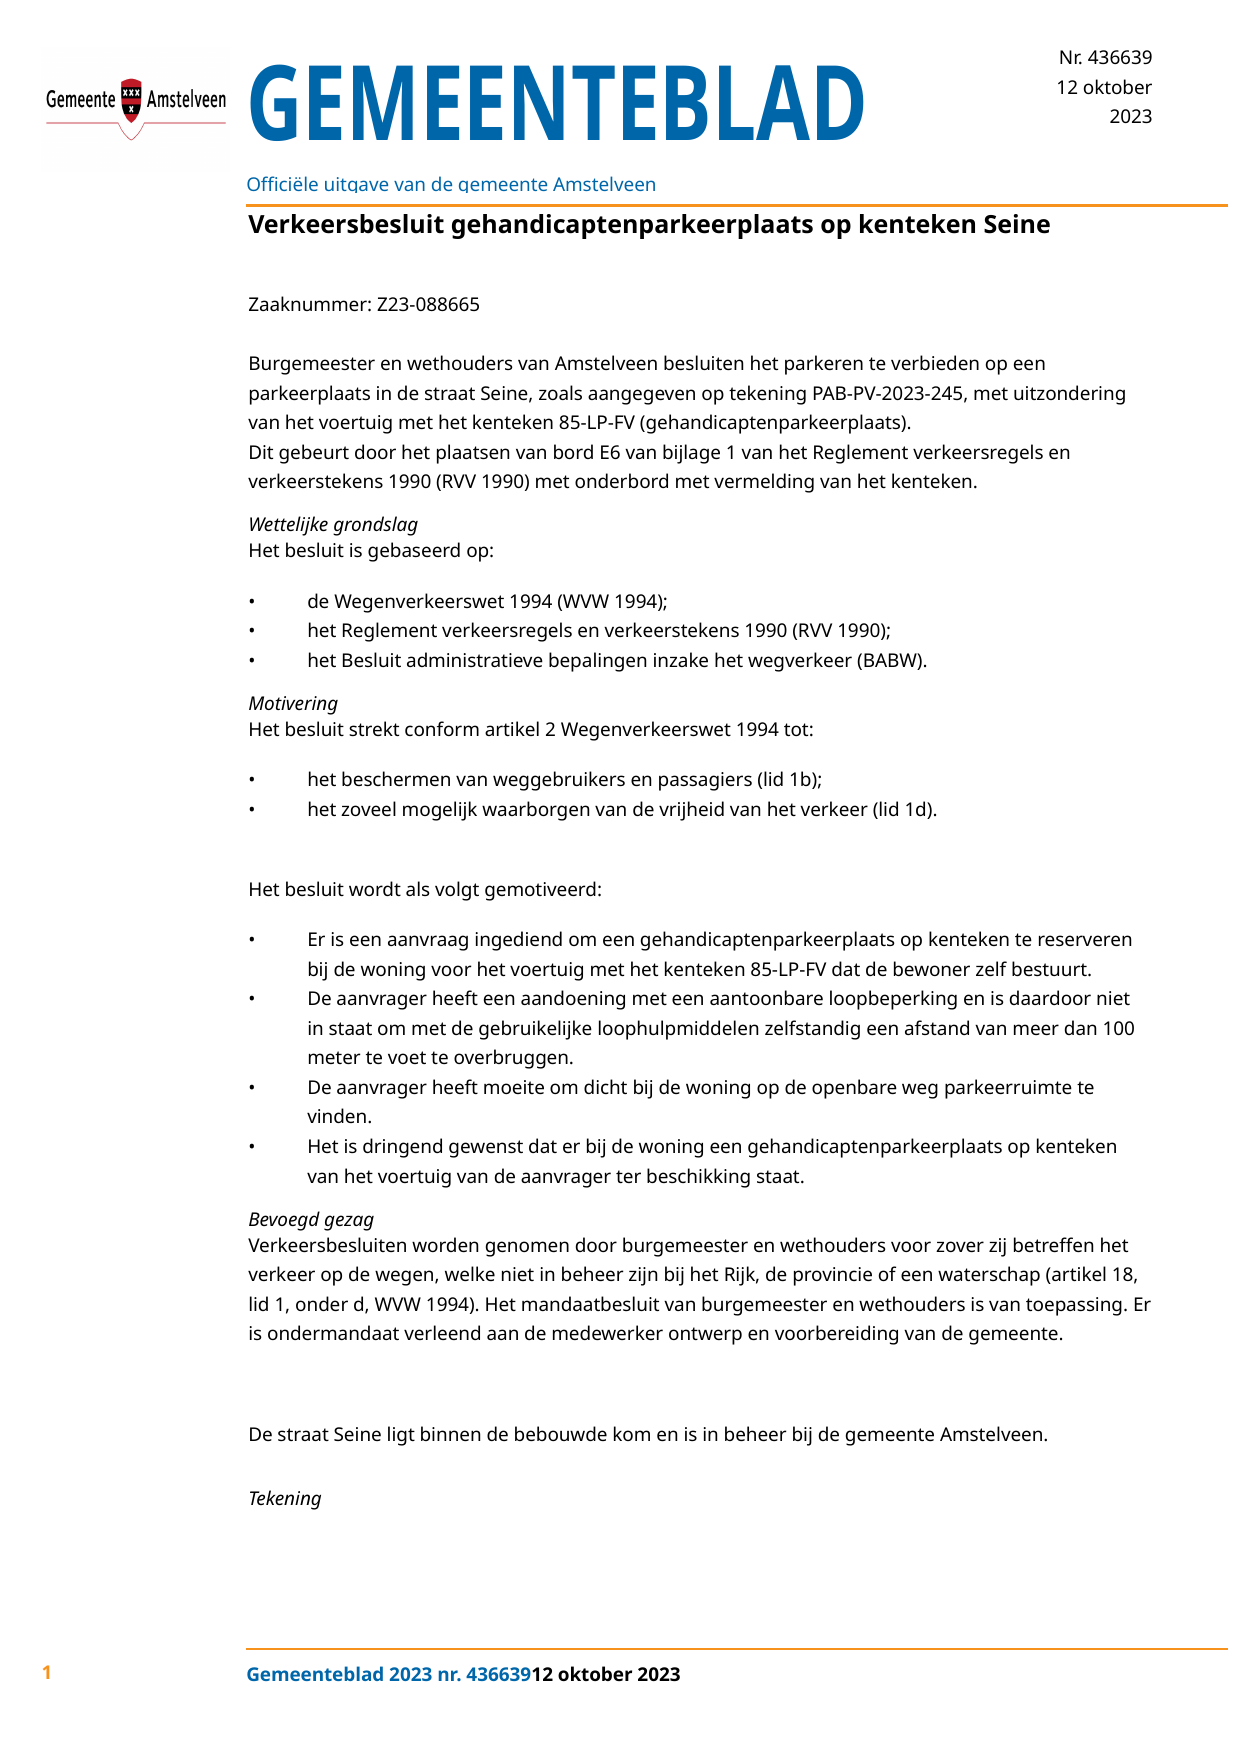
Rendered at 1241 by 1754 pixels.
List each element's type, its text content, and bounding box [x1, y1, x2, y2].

list Het is dringend gewenst dat er bij de woning een gehandicaptenparkeerplaats op kenteken van het voertuig van de aanvrager ter beschikking staat. [248, 1133, 1152, 1189]
text Motivering [248, 690, 1152, 716]
text Bevoegd gezag [248, 1206, 1152, 1232]
text Het besluit is gebaseerd op: [248, 537, 1152, 563]
list de Wegenverkeerswet 1994 (WVW 1994); [248, 588, 1152, 613]
list Er is een aanvraag ingediend om een gehandicaptenparkeerplaats op kenteken te reserveren bij de woning voor het voertuig met het kenteken 85-LP-FV dat de bewoner zelf bestuurt. [248, 926, 1152, 982]
text Verkeersbesluit gehandicaptenparkeerplaats op kenteken Seine [248, 207, 1152, 241]
text Het besluit wordt als volgt gemotiveerd: [248, 876, 1152, 902]
text Dit gebeurt door het plaatsen van bord E6 van bijlage 1 van het Reglement verkeersregels en verkeerstekens 1990 (RVV 1990) met onderbord met vermelding van het kenteken. [248, 439, 1152, 494]
list het Reglement verkeersregels en verkeerstekens 1990 (RVV 1990); [248, 617, 1152, 643]
text Wettelijke grondslag [248, 512, 1152, 537]
list De aanvrager heeft een aandoening met een aantoonbare loopbeperking en is daardoor niet in staat om met de gebruikelijke loophulpmiddelen zelfstandig een afstand van meer dan 100 meter te voet te overbruggen. [248, 985, 1152, 1070]
list het zoveel mogelijk waarborgen van de vrijheid van het verkeer (lid 1d). [248, 796, 1152, 822]
picture [41, 47, 231, 172]
list het Besluit administratieve bepalingen inzake het wegverkeer (BABW). [248, 647, 1152, 673]
list het beschermen van weggebruikers en passagiers (lid 1b); [248, 766, 1152, 792]
text De straat Seine ligt binnen de bebouwde kom en is in beheer bij de gemeente Amstelveen. [248, 1421, 1152, 1447]
text Het besluit strekt conform artikel 2 Wegenverkeerswet 1994 tot: [248, 716, 1152, 742]
text Tekening [248, 1485, 1152, 1511]
text Verkeersbesluiten worden genomen door burgemeester en wethouders voor zover zij betreffen het verkeer op de wegen, welke niet in beheer zijn bij het Rijk, de provincie of een waterschap (artikel 18, lid 1, onder d, WVW 1994). Het mandaatbesluit van burgemeester en wethouders is van toepassing. Er is ondermandaat verleend aan de medewerker ontwerp en voorbereiding van de gemeente. [248, 1232, 1152, 1346]
text Burgemeester en wethouders van Amstelveen besluiten het parkeren te verbieden op een parkeerplaats in de straat Seine, zoals aangegeven op tekening PAB-PV-2023-245, met uitzondering van het voertuig met het kenteken 85-LP-FV (gehandicaptenparkeerplaats). [248, 350, 1152, 435]
list De aanvrager heeft moeite om dicht bij de woning op de openbare weg parkeerruimte te vinden. [248, 1074, 1152, 1129]
text Zaaknummer: Z23-088665 [248, 291, 1152, 317]
